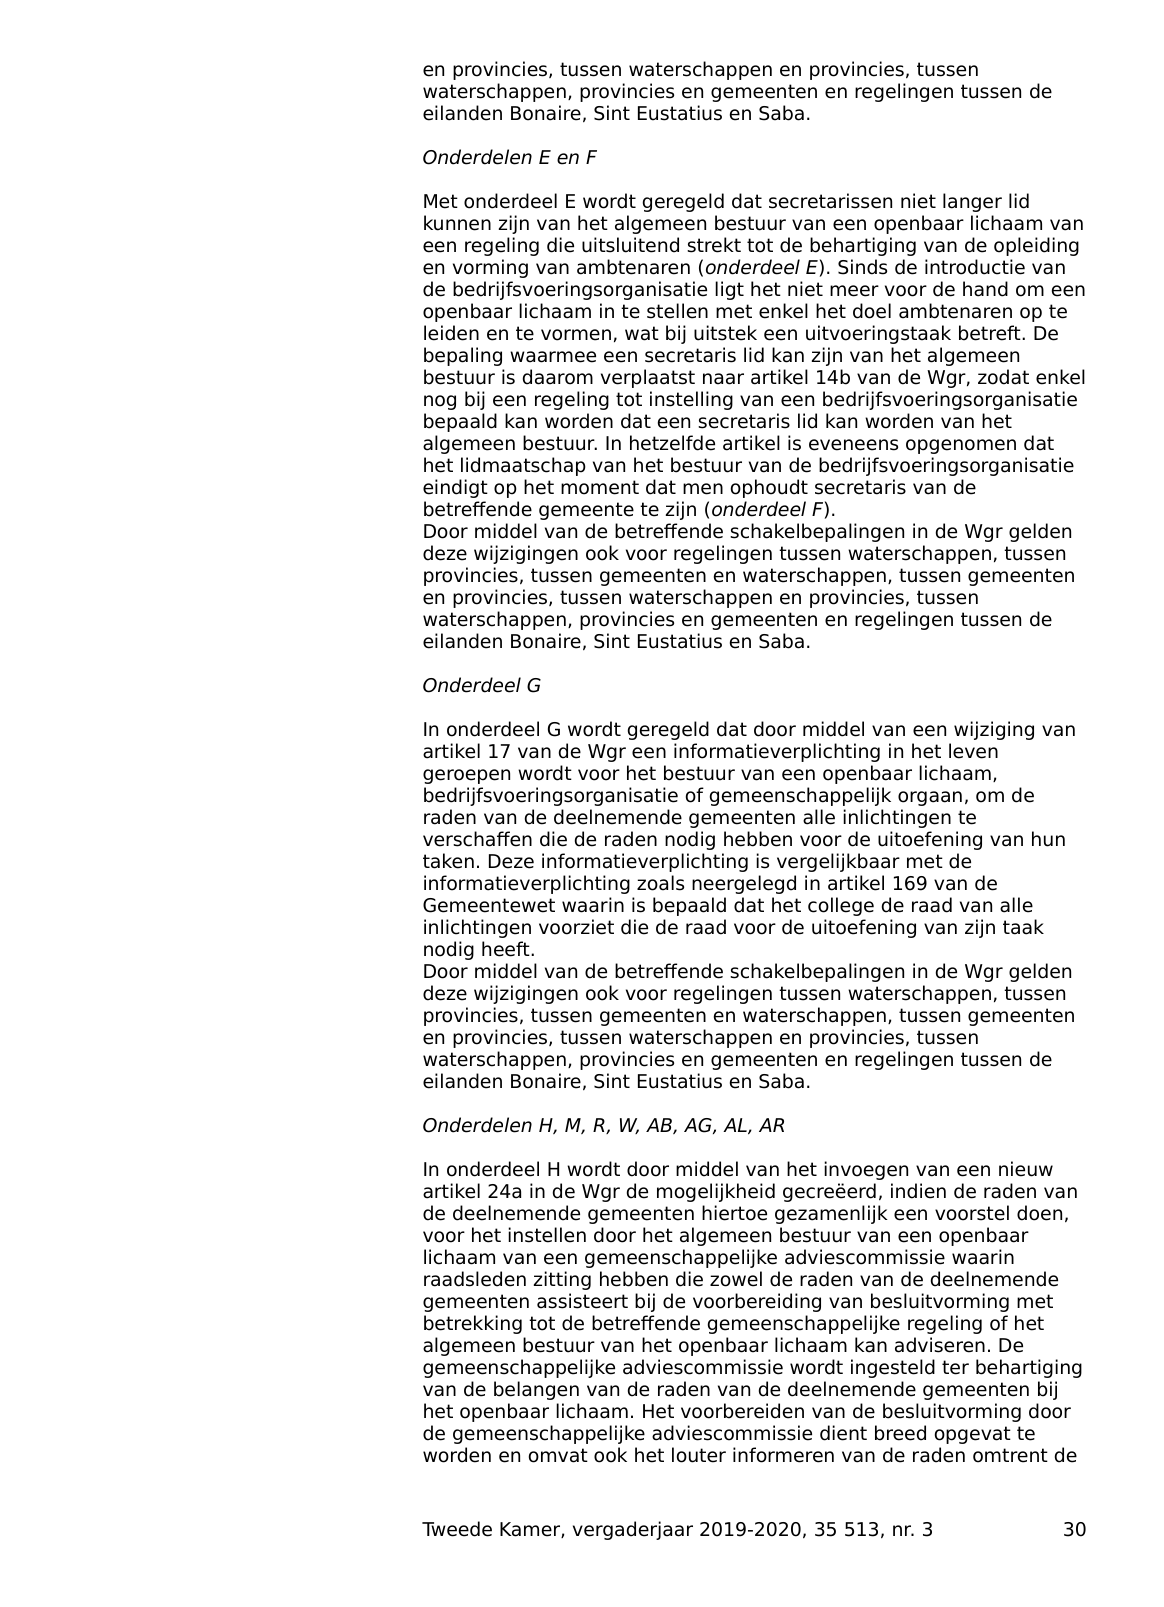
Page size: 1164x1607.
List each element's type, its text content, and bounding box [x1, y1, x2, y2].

text Door middel van de betreffende schakelbepalingen in de Wgr gelden deze wijzigingen ook voor regelingen tussen waterschappen, tussen provincies, tussen gemeenten en waterschappen, tussen gemeenten en provincies, tussen waterschappen en provincies, tussen waterschappen, provincies en gemeenten en regelingen tussen de eilanden Bonaire, Sint Eustatius en Saba. [422, 521, 1087, 653]
text In onderdeel G wordt geregeld dat door middel van een wijziging van artikel 17 van de Wgr een informatieverplichting in het leven geroepen wordt voor het bestuur van een openbaar lichaam, bedrijfsvoeringsorganisatie of gemeenschappelijk orgaan, om de raden van de deelnemende gemeenten alle inlichtingen te verschaffen die de raden nodig hebben voor de uitoefening van hun taken. Deze informatieverplichting is vergelijkbaar met de informatieverplichting zoals neergelegd in artikel 169 van de Gemeentewet waarin is bepaald dat het college de raad van alle inlichtingen voorziet die de raad voor de uitoefening van zijn taak nodig heeft. [422, 719, 1087, 961]
text In onderdeel H wordt door middel van het invoegen van een nieuw artikel 24a in de Wgr de mogelijkheid gecreëerd, indien de raden van de deelnemende gemeenten hiertoe gezamenlijk een voorstel doen, voor het instellen door het algemeen bestuur van een openbaar lichaam van een gemeenschappelijke adviescommissie waarin raadsleden zitting hebben die zowel de raden van de deelnemende gemeenten assisteert bij de voorbereiding van besluitvorming met betrekking tot de betreffende gemeenschappelijke regeling of het algemeen bestuur van het openbaar lichaam kan adviseren. De gemeenschappelijke adviescommissie wordt ingesteld ter behartiging van de belangen van de raden van de deelnemende gemeenten bij het openbaar lichaam. Het voorbereiden van de besluitvorming door de gemeenschappelijke adviescommissie dient breed opgevat te worden en omvat ook het louter informeren van de raden omtrent de [422, 1159, 1087, 1467]
subtitle Onderdelen H, M, R, W, AB, AG, AL, AR [422, 1115, 1087, 1137]
subtitle Onderdeel G [422, 675, 1087, 697]
subtitle Onderdelen E en F [422, 147, 1087, 169]
text Door middel van de betreffende schakelbepalingen in de Wgr gelden deze wijzigingen ook voor regelingen tussen waterschappen, tussen provincies, tussen gemeenten en waterschappen, tussen gemeenten en provincies, tussen waterschappen en provincies, tussen waterschappen, provincies en gemeenten en regelingen tussen de eilanden Bonaire, Sint Eustatius en Saba. [422, 961, 1087, 1093]
text en provincies, tussen waterschappen en provincies, tussen waterschappen, provincies en gemeenten en regelingen tussen de eilanden Bonaire, Sint Eustatius en Saba. [422, 59, 1087, 125]
text Met onderdeel E wordt geregeld dat secretarissen niet langer lid kunnen zijn van het algemeen bestuur van een openbaar lichaam van een regeling die uitsluitend strekt tot de behartiging van de opleiding en vorming van ambtenaren (onderdeel E). Sinds de introductie van de bedrijfsvoeringsorganisatie ligt het niet meer voor de hand om een openbaar lichaam in te stellen met enkel het doel ambtenaren op te leiden en te vormen, wat bij uitstek een uitvoeringstaak betreft. De bepaling waarmee een secretaris lid kan zijn van het algemeen bestuur is daarom verplaatst naar artikel 14b van de Wgr, zodat enkel nog bij een regeling tot instelling van een bedrijfsvoeringsorganisatie bepaald kan worden dat een secretaris lid kan worden van het algemeen bestuur. In hetzelfde artikel is eveneens opgenomen dat het lidmaatschap van het bestuur van de bedrijfsvoeringsorganisatie eindigt op het moment dat men ophoudt secretaris van de betreffende gemeente te zijn (onderdeel F). [422, 191, 1087, 521]
